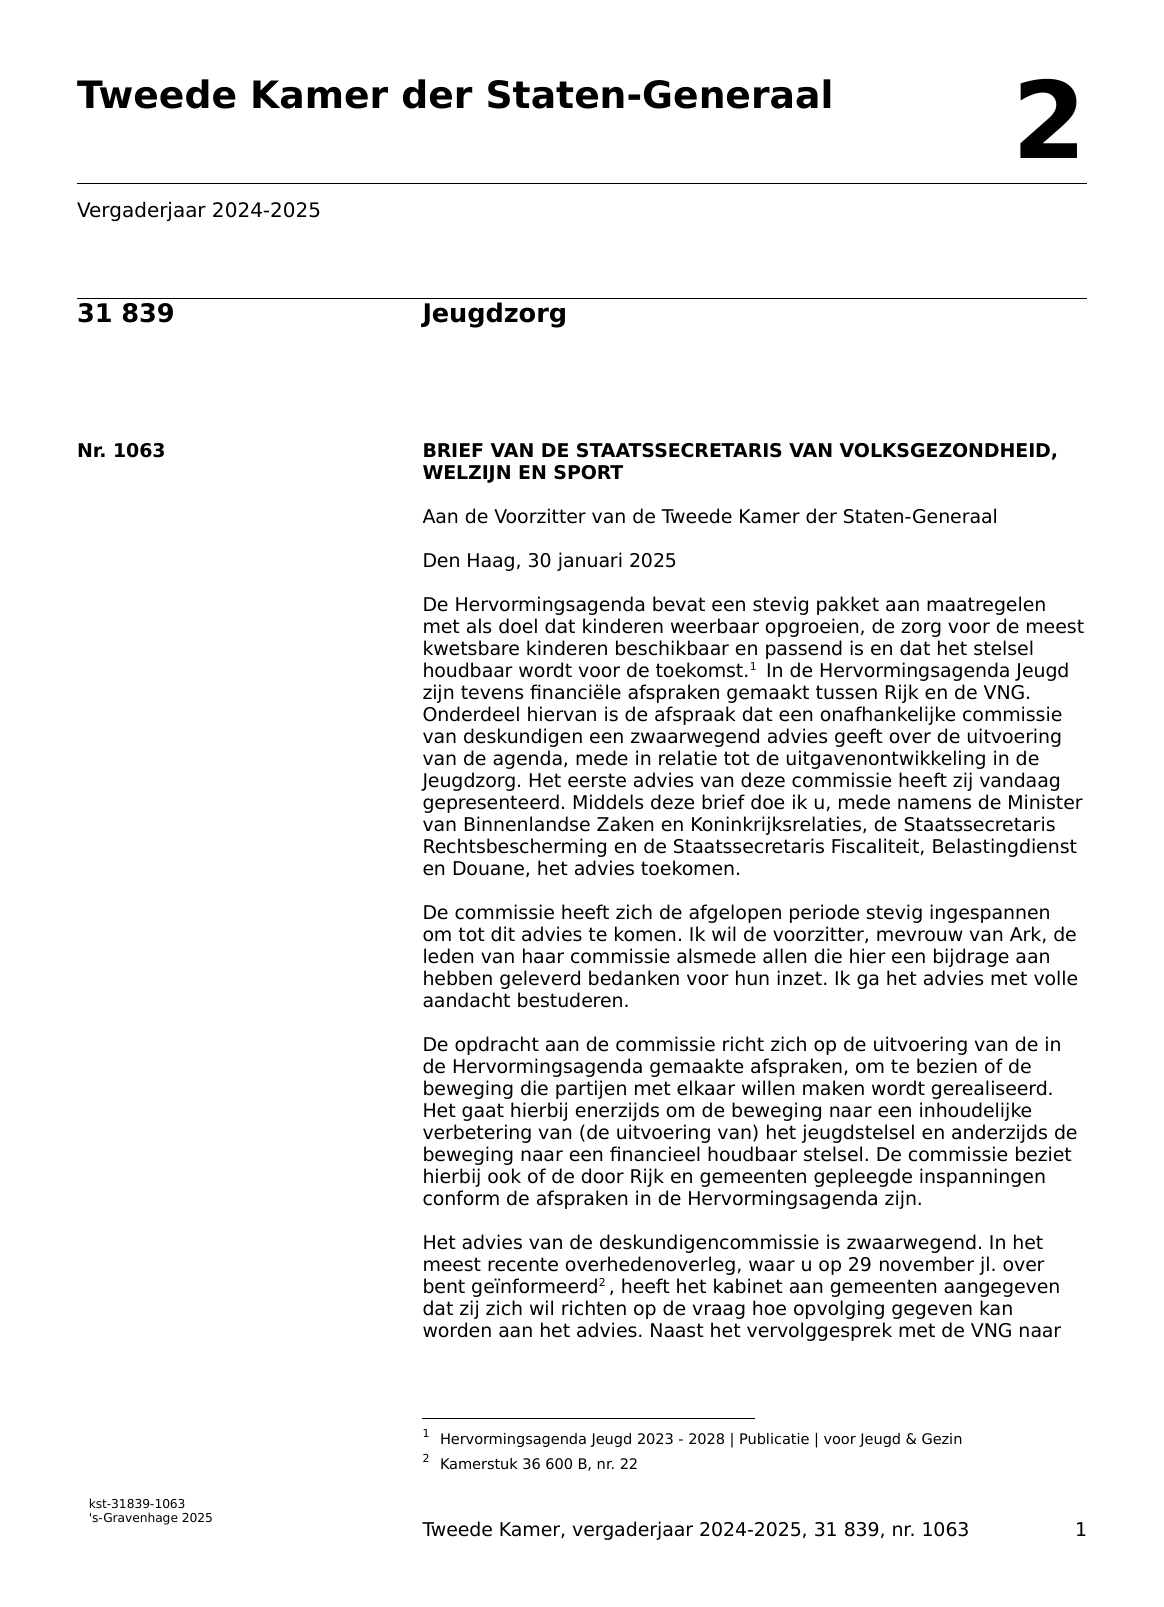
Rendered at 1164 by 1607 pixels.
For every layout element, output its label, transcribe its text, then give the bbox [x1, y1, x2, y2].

text Den Haag, 30 januari 2025 [422, 550, 1087, 572]
subtitle 31 839 Jeugdzorg [77, 299, 1087, 329]
text Het advies van de deskundigencommissie is zwaarwegend. In het meest recente overhedenoverleg, waar u op 29 november jl. over bent geïnformeerd, heeft het kabinet aan gemeenten aangegeven dat zij zich wil richten op de vraag hoe opvolging gegeven kan worden aan het advies. Naast het vervolggesprek met de VNG naar [422, 1232, 1087, 1342]
table_header Tweede Kamer der Staten-Generaal [77, 59, 886, 183]
text De Hervormingsagenda bevat een stevig pakket aan maatregelen met als doel dat kinderen weerbaar opgroeien, de zorg voor de meest kwetsbare kinderen beschikbaar en passend is en dat het stelsel houdbaar wordt voor de toekomst. In de Hervormingsagenda Jeugd zijn tevens financiële afspraken gemaakt tussen Rijk en de VNG. Onderdeel hiervan is de afspraak dat een onafhankelijke commissie van deskundigen een zwaarwegend advies geeft over de uitvoering van de agenda, mede in relatie tot de uitgavenontwikkeling in de Jeugdzorg. Het eerste advies van deze commissie heeft zij vandaag gepresenteerd. Middels deze brief doe ik u, mede namens de Minister van Binnenlandse Zaken en Koninkrijksrelaties, de Staatssecretaris Rechtsbescherming en de Staatssecretaris Fiscaliteit, Belastingdienst en Douane, het advies toekomen. [422, 594, 1087, 880]
text 's-Gravenhage 2025 [88, 1511, 323, 1525]
table_cell Vergaderjaar 2024-2025 [77, 184, 1087, 298]
text Hervormingsagenda Jeugd 2023 - 2028 | Publicatie | voor Jeugd & Gezin [422, 1427, 1087, 1449]
subtitle Nr. 1063 BRIEF VAN DE STAATSSECRETARIS VAN VOLKSGEZONDHEID, WELZIJN EN SPORT [77, 440, 1087, 484]
text Aan de Voorzitter van de Tweede Kamer der Staten-Generaal [422, 506, 1087, 528]
text kst-31839-1063 [88, 1497, 323, 1511]
table_header 2 [886, 59, 1087, 183]
text De commissie heeft zich de afgelopen periode stevig ingespannen om tot dit advies te komen. Ik wil de voorzitter, mevrouw van Ark, de leden van haar commissie alsmede allen die hier een bijdrage aan hebben geleverd bedanken voor hun inzet. Ik ga het advies met volle aandacht bestuderen. [422, 902, 1087, 1012]
text Kamerstuk 36 600 B, nr. 22 [422, 1452, 1087, 1474]
text De opdracht aan de commissie richt zich op de uitvoering van de in de Hervormingsagenda gemaakte afspraken, om te bezien of de beweging die partijen met elkaar willen maken wordt gerealiseerd. Het gaat hierbij enerzijds om de beweging naar een inhoudelijke verbetering van (de uitvoering van) het jeugdstelsel en anderzijds de beweging naar een financieel houdbaar stelsel. De commissie beziet hierbij ook of de door Rijk en gemeenten gepleegde inspanningen conform de afspraken in de Hervormingsagenda zijn. [422, 1034, 1087, 1210]
